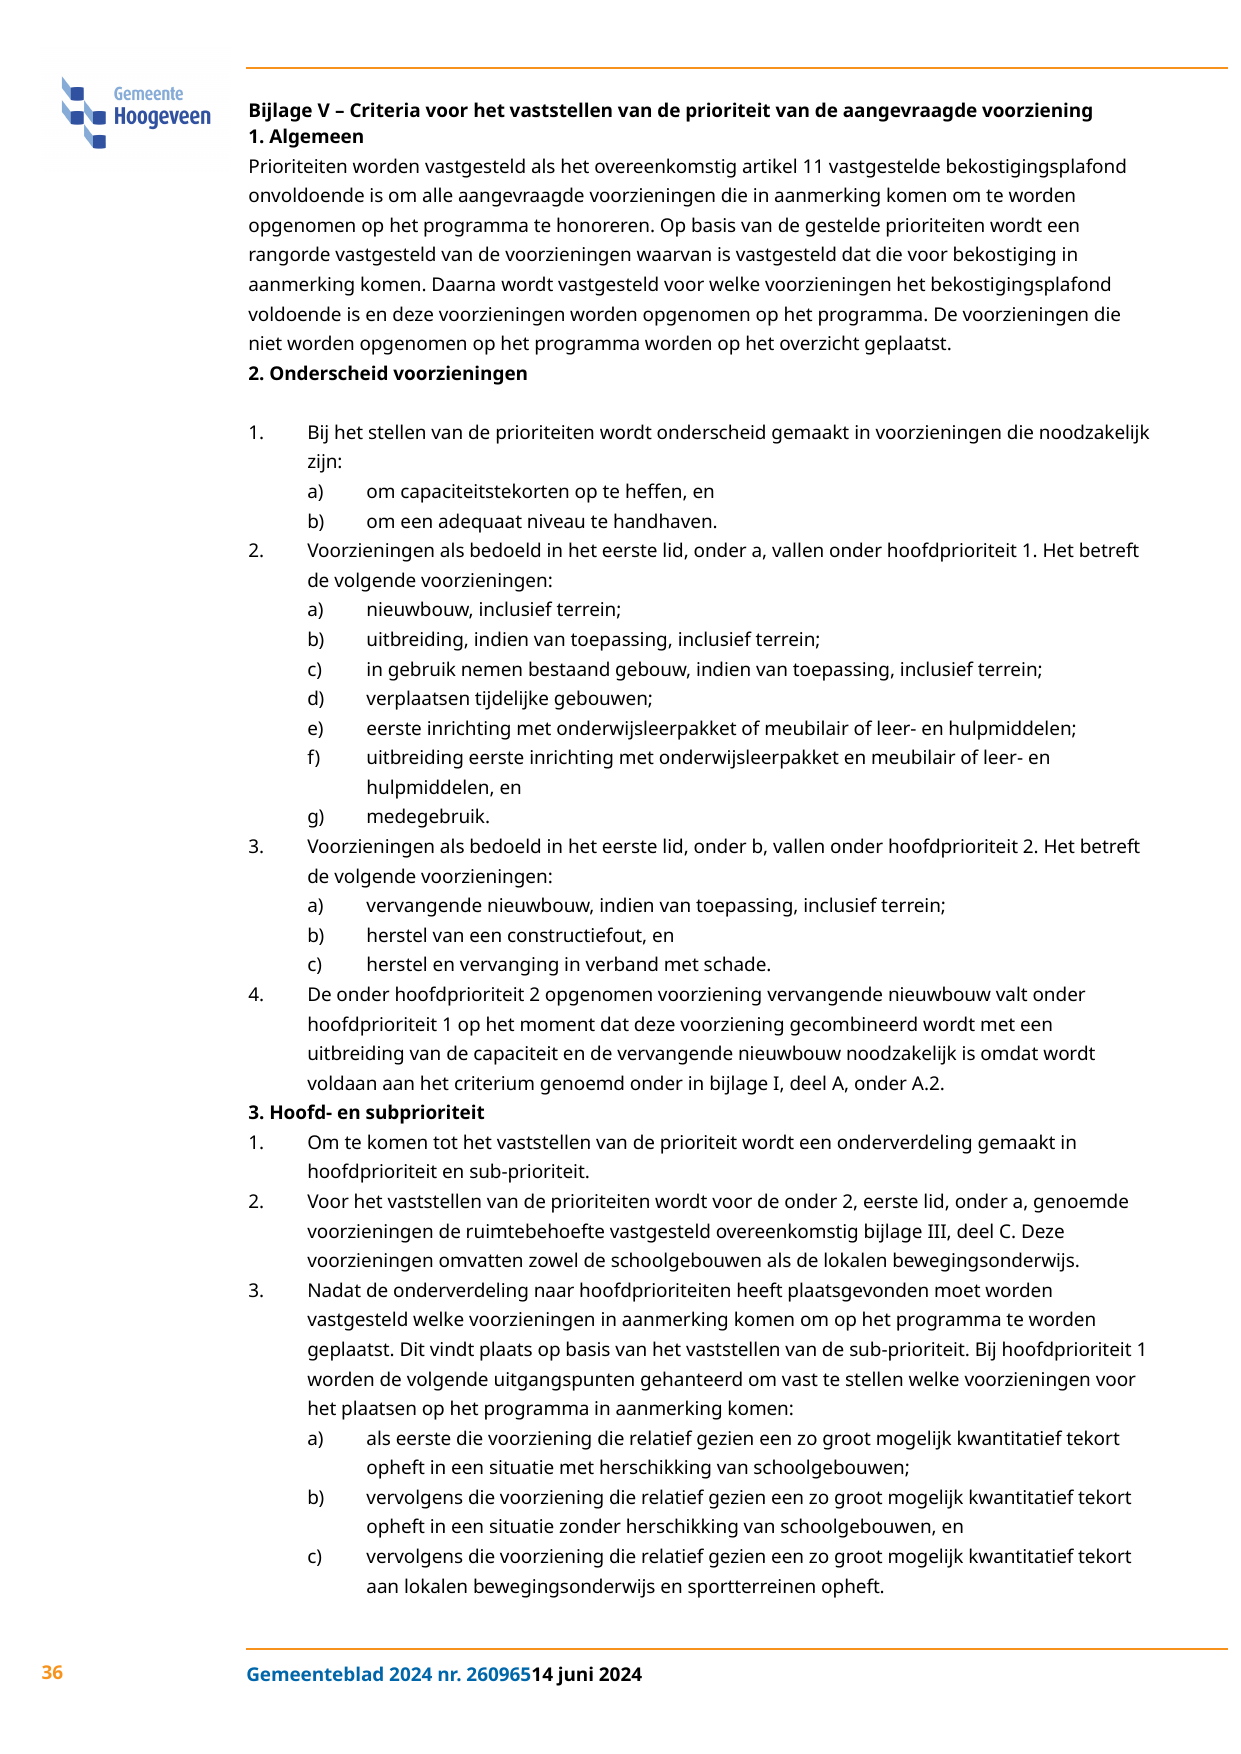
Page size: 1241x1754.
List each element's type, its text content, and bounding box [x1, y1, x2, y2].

list medegebruik. [307, 804, 1152, 829]
list Nadat de onderverdeling naar hoofdprioriteiten heeft plaatsgevonden moet worden vastgesteld welke voorzieningen in aanmerking komen om op het programma te worden geplaatst. Dit vindt plaats op basis van het vaststellen van de sub-prioriteit. Bij hoofdprioriteit 1 worden de volgende uitgangspunten gehanteerd om vast te stellen welke voorzieningen voor het plaatsen op het programma in aanmerking komen: [248, 1277, 1152, 1421]
list De onder hoofdprioriteit 2 opgenomen voorziening vervangende nieuwbouw valt onder hoofdprioriteit 1 op het moment dat deze voorziening gecombineerd wordt met een uitbreiding van de capaciteit en de vervangende nieuwbouw noodzakelijk is omdat wordt voldaan aan het criterium genoemd onder in bijlage I, deel A, onder A.2. [248, 981, 1152, 1096]
list Voorzieningen als bedoeld in het eerste lid, onder b, vallen onder hoofdprioriteit 2. Het betreft de volgende voorzieningen: [248, 833, 1152, 889]
text Prioriteiten worden vastgesteld als het overeenkomstig artikel 11 vastgestelde bekostigingsplafond onvoldoende is om alle aangevraagde voorzieningen die in aanmerking komen om te worden opgenomen op het programma te honoreren. Op basis van de gestelde prioriteiten wordt een rangorde vastgesteld van de voorzieningen waarvan is vastgesteld dat die voor bekostiging in aanmerking komen. Daarna wordt vastgesteld voor welke voorzieningen het bekostigingsplafond voldoende is en deze voorzieningen worden opgenomen op het programma. De voorzieningen die niet worden opgenomen op het programma worden op het overzicht geplaatst. [248, 153, 1152, 356]
list als eerste die voorziening die relatief gezien een zo groot mogelijk kwantitatief tekort opheft in een situatie met herschikking van schoolgebouwen; [307, 1425, 1152, 1480]
list herstel van een constructiefout, en [307, 922, 1152, 948]
list Voor het vaststellen van de prioriteiten wordt voor de onder 2, eerste lid, onder a, genoemde voorzieningen de ruimtebehoefte vastgesteld overeenkomstig bijlage III, deel C. Deze voorzieningen omvatten zowel de schoolgebouwen als de lokalen bewegingsonderwijs. [248, 1188, 1152, 1273]
list eerste inrichting met onderwijsleerpakket of meubilair of leer- en hulpmiddelen; [307, 715, 1152, 741]
list om een adequaat niveau te handhaven. [307, 508, 1152, 534]
list vervolgens die voorziening die relatief gezien een zo groot mogelijk kwantitatief tekort opheft in een situatie zonder herschikking van schoolgebouwen, en [307, 1484, 1152, 1539]
list verplaatsen tijdelijke gebouwen; [307, 685, 1152, 711]
list Bij het stellen van de prioriteiten wordt onderscheid gemaakt in voorzieningen die noodzakelijk zijn: [248, 419, 1152, 474]
list in gebruik nemen bestaand gebouw, indien van toepassing, inclusief terrein; [307, 656, 1152, 682]
list nieuwbouw, inclusief terrein; [307, 597, 1152, 622]
picture [41, 47, 231, 172]
list uitbreiding eerste inrichting met onderwijsleerpakket en meubilair of leer- en hulpmiddelen, en [307, 744, 1152, 800]
text 1. Algemeen [248, 123, 1152, 149]
list Om te komen tot het vaststellen van de prioriteit wordt een onderverdeling gemaakt in hoofdprioriteit en sub-prioriteit. [248, 1129, 1152, 1184]
list Voorzieningen als bedoeld in het eerste lid, onder a, vallen onder hoofdprioriteit 1. Het betreft de volgende voorzieningen: [248, 537, 1152, 593]
list uitbreiding, indien van toepassing, inclusief terrein; [307, 626, 1152, 652]
text Bijlage V – Criteria voor het vaststellen van de prioriteit van de aangevraagde voorziening [248, 95, 1152, 123]
list herstel en vervanging in verband met schade. [307, 952, 1152, 977]
text 2. Onderscheid voorzieningen [248, 360, 1152, 386]
list om capaciteitstekorten op te heffen, en [307, 478, 1152, 504]
list vervolgens die voorziening die relatief gezien een zo groot mogelijk kwantitatief tekort aan lokalen bewegingsonderwijs en sportterreinen opheft. [307, 1543, 1152, 1599]
text 3. Hoofd- en subprioriteit [248, 1099, 1152, 1125]
list vervangende nieuwbouw, indien van toepassing, inclusief terrein; [307, 892, 1152, 918]
